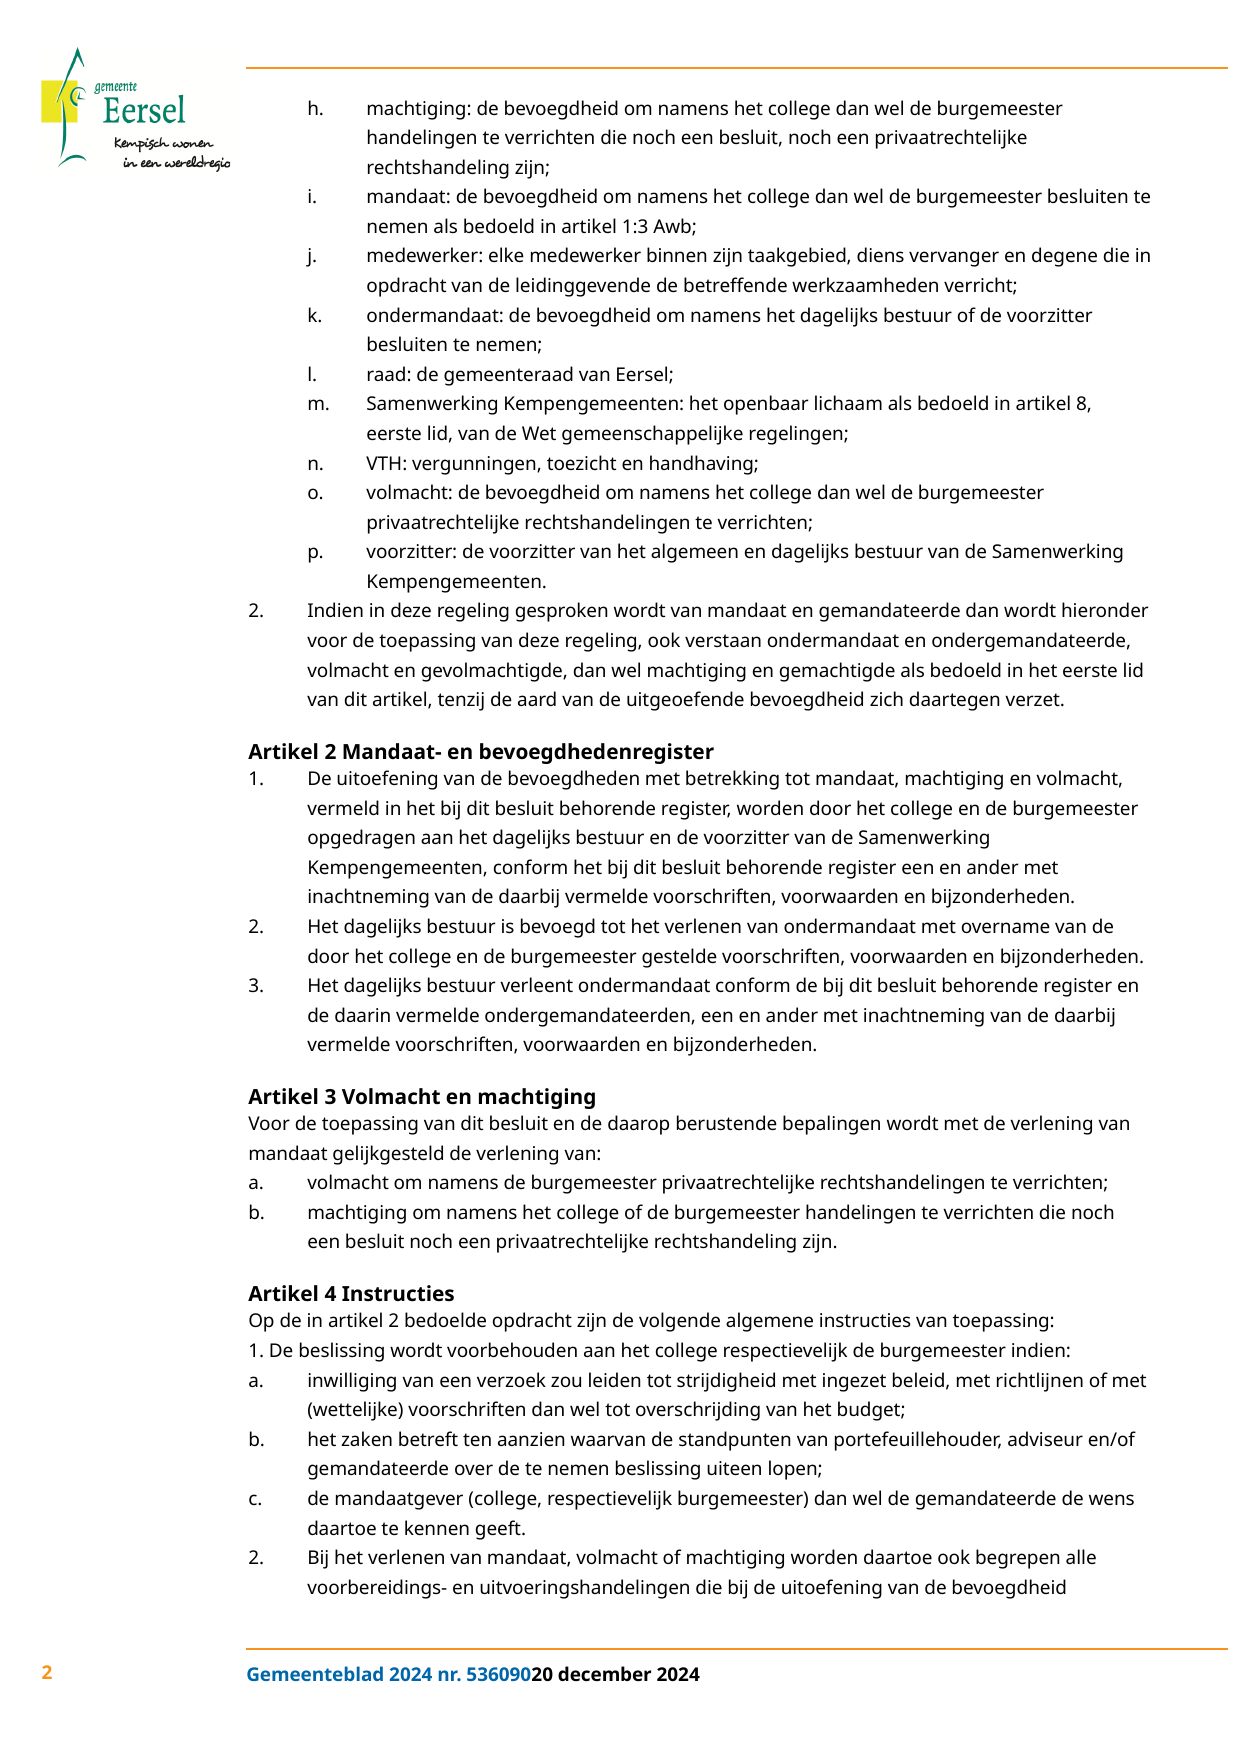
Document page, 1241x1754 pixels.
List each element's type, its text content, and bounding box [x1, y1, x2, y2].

list Het dagelijks bestuur verleent ondermandaat conform de bij dit besluit behorende register en de daarin vermelde ondergemandateerden, een en ander met inachtneming van de daarbij vermelde voorschriften, voorwaarden en bijzonderheden. [248, 972, 1152, 1057]
list Indien in deze regeling gesproken wordt van mandaat en gemandateerde dan wordt hieronder voor de toepassing van deze regeling, ook verstaan ondermandaat en ondergemandateerde, volmacht en gevolmachtigde, dan wel machtiging en gemachtigde als bedoeld in het eerste lid van dit artikel, tenzij de aard van de uitgeoefende bevoegdheid zich daartegen verzet. [248, 598, 1152, 712]
list inwilliging van een verzoek zou leiden tot strijdigheid met ingezet beleid, met richtlijnen of met (wettelijke) voorschriften dan wel tot overschrijding van het budget; [248, 1367, 1152, 1422]
text Op de in artikel 2 bedoelde opdracht zijn de volgende algemene instructies van toepassing: [248, 1308, 1152, 1333]
list Het dagelijks bestuur is bevoegd tot het verlenen van ondermandaat met overname van de door het college en de burgemeester gestelde voorschriften, voorwaarden en bijzonderheden. [248, 913, 1152, 968]
text Artikel 2 Mandaat- en bevoegdhedenregister [248, 737, 1152, 765]
text Voor de toepassing van dit besluit en de daarop berustende bepalingen wordt met de verlening van mandaat gelijkgesteld de verlening van: [248, 1110, 1152, 1166]
list ondermandaat: de bevoegdheid om namens het dagelijks bestuur of de voorzitter besluiten te nemen; [307, 302, 1152, 357]
list de mandaatgever (college, respectievelijk burgemeester) dan wel de gemandateerde de wens daartoe te kennen geeft. [248, 1485, 1152, 1540]
list raad: de gemeenteraad van Eersel; [307, 361, 1152, 387]
list voorzitter: de voorzitter van het algemeen en dagelijks bestuur van de Samenwerking Kempengemeenten. [307, 538, 1152, 594]
text Artikel 4 Instructies [248, 1279, 1152, 1308]
list volmacht: de bevoegdheid om namens het college dan wel de burgemeester privaatrechtelijke rechtshandelingen te verrichten; [307, 479, 1152, 535]
picture [41, 47, 231, 172]
list machtiging: de bevoegdheid om namens het college dan wel de burgemeester handelingen te verrichten die noch een besluit, noch een privaatrechtelijke rechtshandeling zijn; [307, 95, 1152, 180]
list VTH: vergunningen, toezicht en handhaving; [307, 450, 1152, 476]
list het zaken betreft ten aanzien waarvan de standpunten van portefeuillehouder, adviseur en/of gemandateerde over de te nemen beslissing uiteen lopen; [248, 1426, 1152, 1481]
list medewerker: elke medewerker binnen zijn taakgebied, diens vervanger en degene die in opdracht van de leidinggevende de betreffende werkzaamheden verricht; [307, 243, 1152, 298]
list De uitoefening van de bevoegdheden met betrekking tot mandaat, machtiging en volmacht, vermeld in het bij dit besluit behorende register, worden door het college en de burgemeester opgedragen aan het dagelijks bestuur en de voorzitter van de Samenwerking Kempengemeenten, conform het bij dit besluit behorende register een en ander met inachtneming van de daarbij vermelde voorschriften, voorwaarden en bijzonderheden. [248, 765, 1152, 909]
list volmacht om namens de burgemeester privaatrechtelijke rechtshandelingen te verrichten; [248, 1169, 1152, 1195]
list mandaat: de bevoegdheid om namens het college dan wel de burgemeester besluiten te nemen als bedoeld in artikel 1:3 Awb; [307, 183, 1152, 239]
list machtiging om namens het college of de burgemeester handelingen te verrichten die noch een besluit noch een privaatrechtelijke rechtshandeling zijn. [248, 1199, 1152, 1254]
list Samenwerking Kempengemeenten: het openbaar lichaam als bedoeld in artikel 8, eerste lid, van de Wet gemeenschappelijke regelingen; [307, 391, 1152, 446]
text Artikel 3 Volmacht en machtiging [248, 1082, 1152, 1110]
list Bij het verlenen van mandaat, volmacht of machtiging worden daartoe ook begrepen alle voorbereidings- en uitvoeringshandelingen die bij de uitoefening van de bevoegdheid [248, 1544, 1152, 1599]
text 1. De beslissing wordt voorbehouden aan het college respectievelijk de burgemeester indien: [248, 1337, 1152, 1363]
